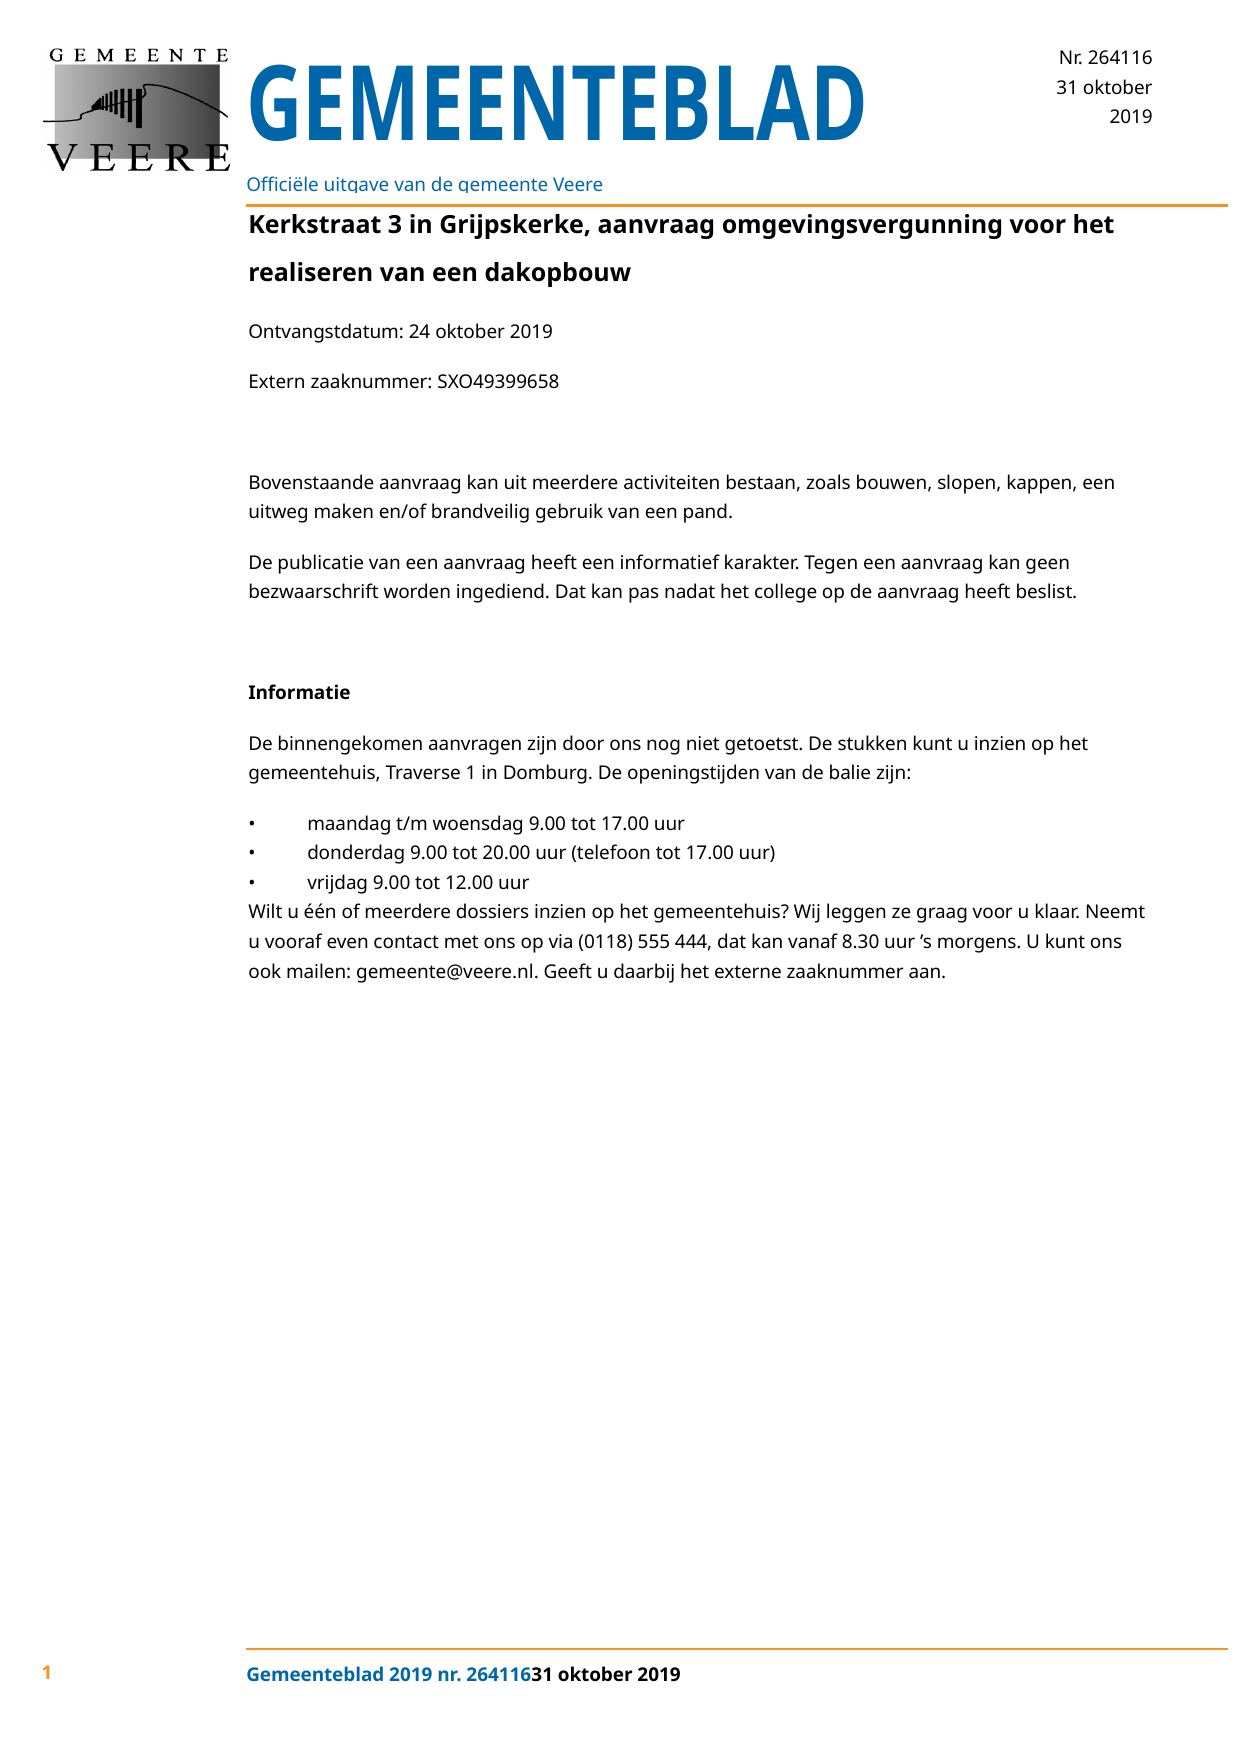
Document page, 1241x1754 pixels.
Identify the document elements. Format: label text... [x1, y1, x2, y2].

picture [41, 47, 231, 172]
text Informatie [248, 679, 1152, 705]
text Extern zaaknummer: SXO49399658 [248, 368, 1152, 394]
text Ontvangstdatum: 24 oktober 2019 [248, 318, 1152, 344]
text De binnengekomen aanvragen zijn door ons nog niet getoetst. De stukken kunt u inzien op het gemeentehuis, Traverse 1 in Domburg. De openingstijden van de balie zijn: [248, 730, 1152, 785]
list donderdag 9.00 tot 20.00 uur (telefoon tot 17.00 uur) [248, 839, 1152, 865]
text Bovenstaande aanvraag kan uit meerdere activiteiten bestaan, zoals bouwen, slopen, kappen, een uitweg maken en/of brandveilig gebruik van een pand. [248, 469, 1152, 524]
text Wilt u één of meerdere dossiers inzien op het gemeentehuis? Wij leggen ze graag voor u klaar. Neemt u vooraf even contact met ons op via (0118) 555 444, dat kan vanaf 8.30 uur ’s morgens. U kunt ons ook mailen: gemeente@veere.nl. Geeft u daarbij het externe zaaknummer aan. [248, 899, 1152, 984]
text De publicatie van een aanvraag heeft een informatief karakter. Tegen een aanvraag kan geen bezwaarschrift worden ingediend. Dat kan pas nadat het college op de aanvraag heeft beslist. [248, 549, 1152, 604]
list vrijdag 9.00 tot 12.00 uur [248, 869, 1152, 895]
text Kerkstraat 3 in Grijpskerke, aanvraag omgevingsvergunning voor het realiseren van een dakopbouw [248, 207, 1152, 288]
list maandag t/m woensdag 9.00 tot 17.00 uur [248, 810, 1152, 836]
